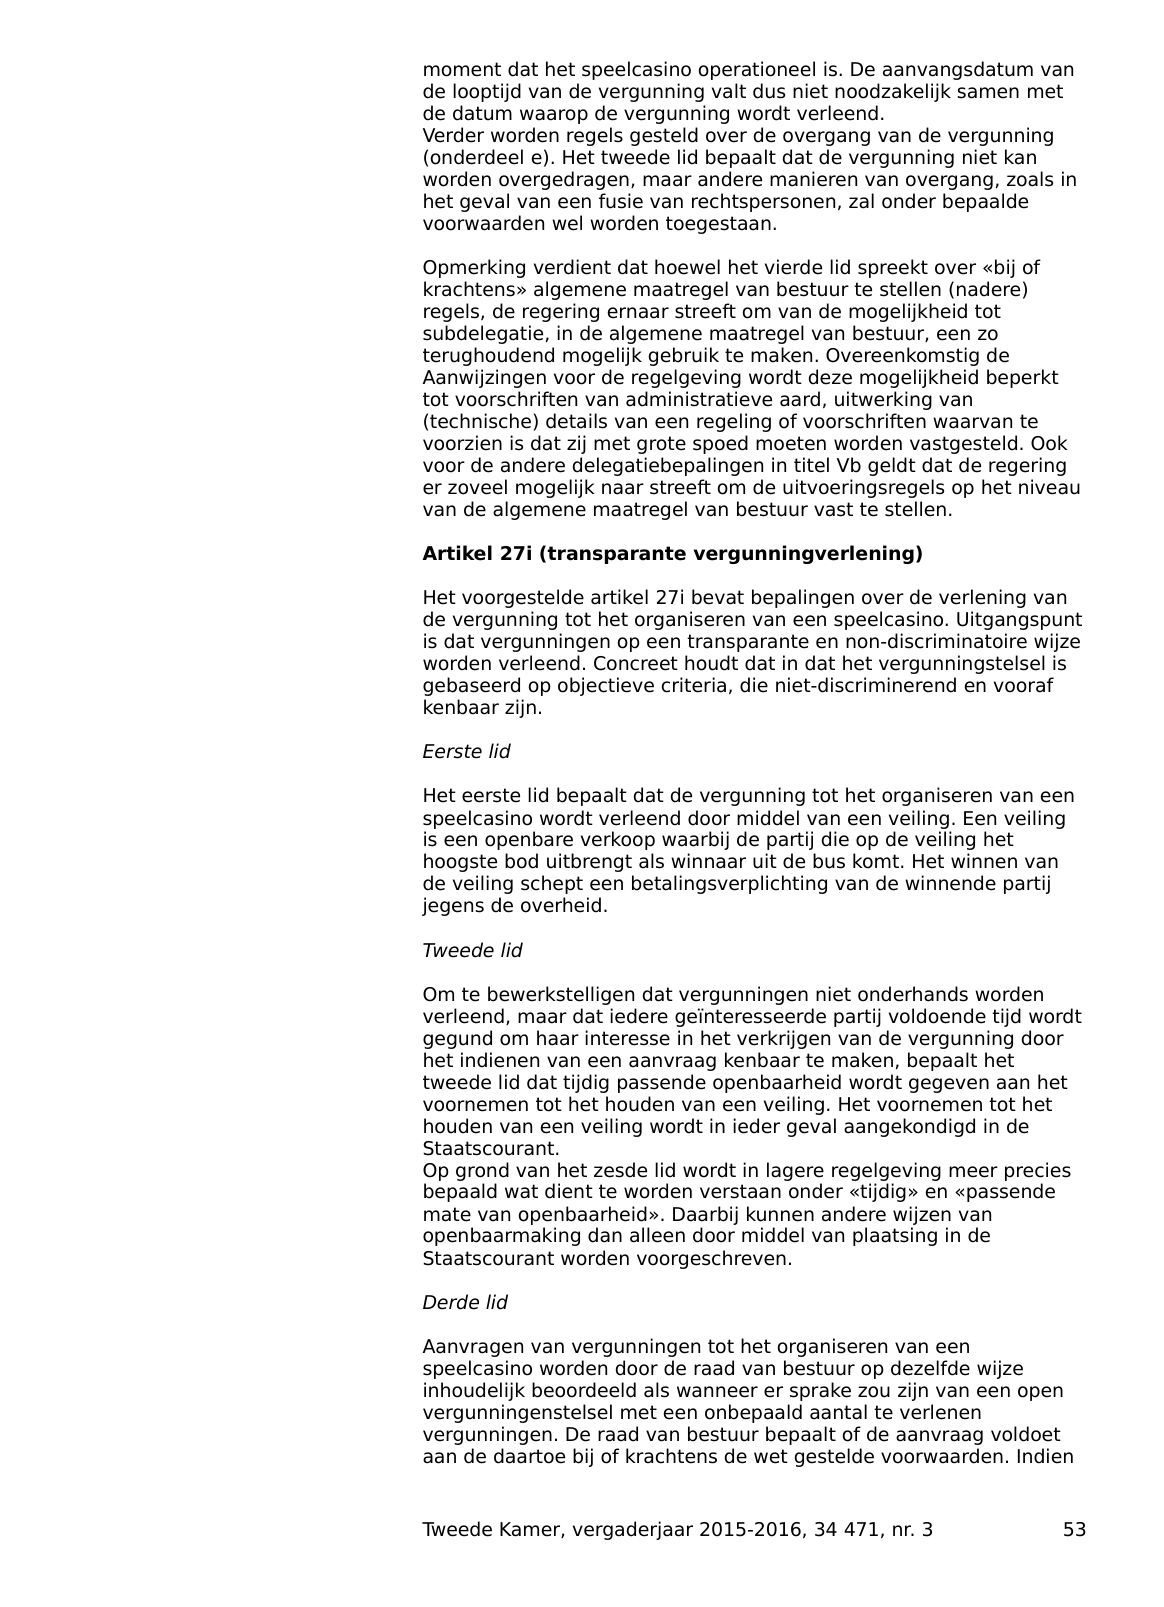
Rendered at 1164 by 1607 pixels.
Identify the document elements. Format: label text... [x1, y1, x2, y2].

subtitle Eerste lid [422, 741, 1087, 763]
text Verder worden regels gesteld over de overgang van de vergunning (onderdeel e). Het tweede lid bepaalt dat de vergunning niet kan worden overgedragen, maar andere manieren van overgang, zoals in het geval van een fusie van rechtspersonen, zal onder bepaalde voorwaarden wel worden toegestaan. [422, 125, 1087, 235]
text Het eerste lid bepaalt dat de vergunning tot het organiseren van een speelcasino wordt verleend door middel van een veiling. Een veiling is een openbare verkoop waarbij de partij die op de veiling het hoogste bod uitbrengt als winnaar uit de bus komt. Het winnen van de veiling schept een betalingsverplichting van de winnende partij jegens de overheid. [422, 785, 1087, 917]
text moment dat het speelcasino operationeel is. De aanvangsdatum van de looptijd van de vergunning valt dus niet noodzakelijk samen met de datum waarop de vergunning wordt verleend. [422, 59, 1087, 125]
text Het voorgestelde artikel 27i bevat bepalingen over de verlening van de vergunning tot het organiseren van een speelcasino. Uitgangspunt is dat vergunningen op een transparante en non-discriminatoire wijze worden verleend. Concreet houdt dat in dat het vergunningstelsel is gebaseerd op objectieve criteria, die niet-discriminerend en vooraf kenbaar zijn. [422, 587, 1087, 719]
subtitle Derde lid [422, 1292, 1087, 1313]
text Op grond van het zesde lid wordt in lagere regelgeving meer precies bepaald wat dient te worden verstaan onder «tijdig» en «passende mate van openbaarheid». Daarbij kunnen andere wijzen van openbaarmaking dan alleen door middel van plaatsing in de Staatscourant worden voorgeschreven. [422, 1159, 1087, 1269]
text Opmerking verdient dat hoewel het vierde lid spreekt over «bij of krachtens» algemene maatregel van bestuur te stellen (nadere) regels, de regering ernaar streeft om van de mogelijkheid tot subdelegatie, in de algemene maatregel van bestuur, een zo terughoudend mogelijk gebruik te maken. Overeenkomstig de Aanwijzingen voor de regelgeving wordt deze mogelijkheid beperkt tot voorschriften van administratieve aard, uitwerking van (technische) details van een regeling of voorschriften waarvan te voorzien is dat zij met grote spoed moeten worden vastgesteld. Ook voor de andere delegatiebepalingen in titel Vb geldt dat de regering er zoveel mogelijk naar streeft om de uitvoeringsregels op het niveau van de algemene maatregel van bestuur vast te stellen. [422, 257, 1087, 521]
text Om te bewerkstelligen dat vergunningen niet onderhands worden verleend, maar dat iedere geïnteresseerde partij voldoende tijd wordt gegund om haar interesse in het verkrijgen van de vergunning door het indienen van een aanvraag kenbaar te maken, bepaalt het tweede lid dat tijdig passende openbaarheid wordt gegeven aan het voornemen tot het houden van een veiling. Het voornemen tot het houden van een veiling wordt in ieder geval aangekondigd in de Staatscourant. [422, 984, 1087, 1159]
subtitle Tweede lid [422, 939, 1087, 961]
text Aanvragen van vergunningen tot het organiseren van een speelcasino worden door de raad van bestuur op dezelfde wijze inhoudelijk beoordeeld als wanneer er sprake zou zijn van een open vergunningenstelsel met een onbepaald aantal te verlenen vergunningen. De raad van bestuur bepaalt of de aanvraag voldoet aan de daartoe bij of krachtens de wet gestelde voorwaarden. Indien [422, 1336, 1087, 1468]
subtitle Artikel 27i (transparante vergunningverlening) [422, 543, 1087, 565]
